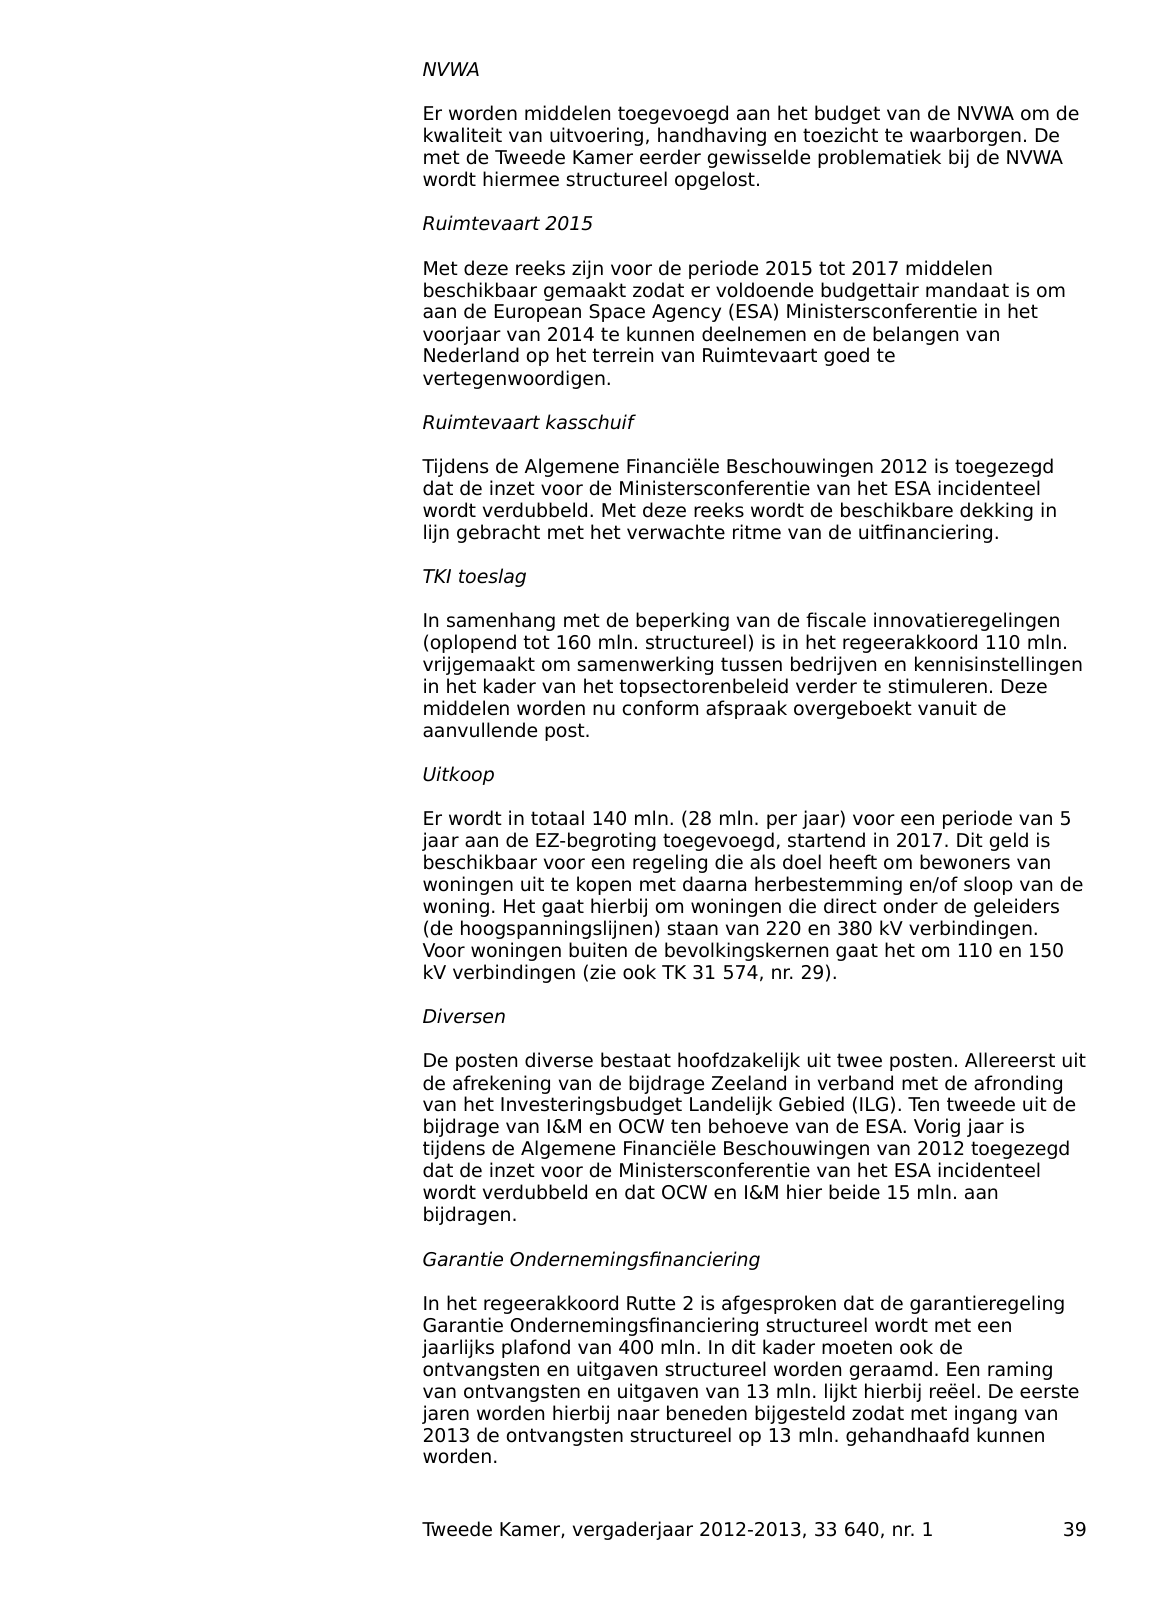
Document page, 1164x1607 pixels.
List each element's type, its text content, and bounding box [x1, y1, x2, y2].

subtitle Diversen [422, 1006, 1087, 1028]
text Met deze reeks zijn voor de periode 2015 tot 2017 middelen beschikbaar gemaakt zodat er voldoende budgettair mandaat is om aan de European Space Agency (ESA) Ministersconferentie in het voorjaar van 2014 te kunnen deelnemen en de belangen van Nederland op het terrein van Ruimtevaart goed te vertegenwoordigen. [422, 257, 1087, 389]
text In samenhang met de beperking van de fiscale innovatieregelingen (oplopend tot 160 mln. structureel) is in het regeerakkoord 110 mln. vrijgemaakt om samenwerking tussen bedrijven en kennisinstellingen in het kader van het topsectorenbeleid verder te stimuleren. Deze middelen worden nu conform afspraak overgeboekt vanuit de aanvullende post. [422, 610, 1087, 742]
text Er wordt in totaal 140 mln. (28 mln. per jaar) voor een periode van 5 jaar aan de EZ-begroting toegevoegd, startend in 2017. Dit geld is beschikbaar voor een regeling die als doel heeft om bewoners van woningen uit te kopen met daarna herbestemming en/of sloop van de woning. Het gaat hierbij om woningen die direct onder de geleiders (de hoogspanningslijnen) staan van 220 en 380 kV verbindingen. Voor woningen buiten de bevolkingskernen gaat het om 110 en 150 kV verbindingen (zie ook TK 31 574, nr. 29). [422, 808, 1087, 984]
subtitle Garantie Ondernemingsfinanciering [422, 1248, 1087, 1270]
subtitle Uitkoop [422, 764, 1087, 786]
text In het regeerakkoord Rutte 2 is afgesproken dat de garantieregeling Garantie Ondernemingsfinanciering structureel wordt met een jaarlijks plafond van 400 mln. In dit kader moeten ook de ontvangsten en uitgaven structureel worden geraamd. Een raming van ontvangsten en uitgaven van 13 mln. lijkt hierbij reëel. De eerste jaren worden hierbij naar beneden bijgesteld zodat met ingang van 2013 de ontvangsten structureel op 13 mln. gehandhaafd kunnen worden. [422, 1293, 1087, 1468]
subtitle NVWA [422, 59, 1087, 81]
subtitle Ruimtevaart kasschuif [422, 412, 1087, 433]
subtitle TKI toeslag [422, 566, 1087, 588]
text Tijdens de Algemene Financiële Beschouwingen 2012 is toegezegd dat de inzet voor de Ministersconferentie van het ESA incidenteel wordt verdubbeld. Met deze reeks wordt de beschikbare dekking in lijn gebracht met het verwachte ritme van de uitfinanciering. [422, 456, 1087, 544]
subtitle Ruimtevaart 2015 [422, 213, 1087, 235]
text Er worden middelen toegevoegd aan het budget van de NVWA om de kwaliteit van uitvoering, handhaving en toezicht te waarborgen. De met de Tweede Kamer eerder gewisselde problematiek bij de NVWA wordt hiermee structureel opgelost. [422, 103, 1087, 191]
text De posten diverse bestaat hoofdzakelijk uit twee posten. Allereerst uit de afrekening van de bijdrage Zeeland in verband met de afronding van het Investeringsbudget Landelijk Gebied (ILG). Ten tweede uit de bijdrage van I&M en OCW ten behoeve van de ESA. Vorig jaar is tijdens de Algemene Financiële Beschouwingen van 2012 toegezegd dat de inzet voor de Ministersconferentie van het ESA incidenteel wordt verdubbeld en dat OCW en I&M hier beide 15 mln. aan bijdragen. [422, 1050, 1087, 1226]
